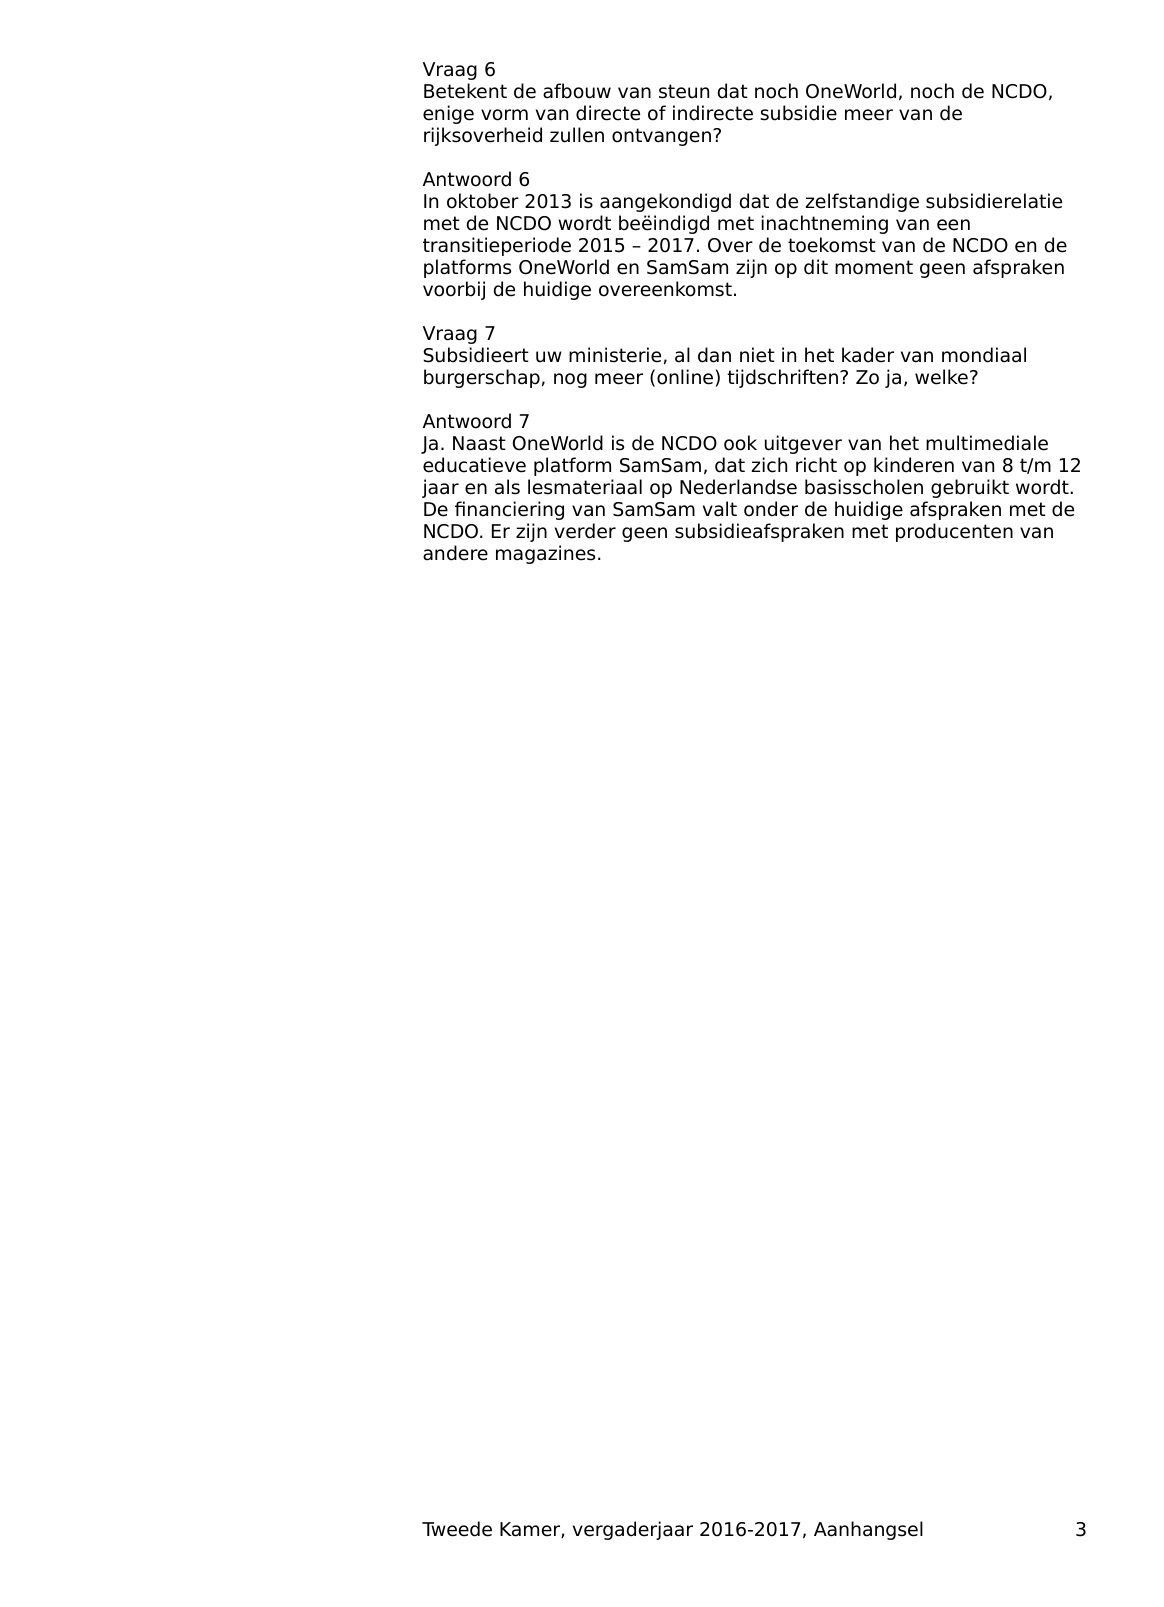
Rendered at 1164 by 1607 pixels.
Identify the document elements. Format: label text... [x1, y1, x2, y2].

text Vraag 6 [422, 59, 1087, 81]
text Subsidieert uw ministerie, al dan niet in het kader van mondiaal burgerschap, nog meer (online) tijdschriften? Zo ja, welke? [422, 345, 1087, 389]
text In oktober 2013 is aangekondigd dat de zelfstandige subsidierelatie met de NCDO wordt beëindigd met inachtneming van een transitieperiode 2015 – 2017. Over de toekomst van de NCDO en de platforms OneWorld en SamSam zijn op dit moment geen afspraken voorbij de huidige overeenkomst. [422, 191, 1087, 301]
text Antwoord 6 [422, 169, 1087, 191]
text Ja. Naast OneWorld is de NCDO ook uitgever van het multimediale educatieve platform SamSam, dat zich richt op kinderen van 8 t/m 12 jaar en als lesmateriaal op Nederlandse basisscholen gebruikt wordt. De financiering van SamSam valt onder de huidige afspraken met de NCDO. Er zijn verder geen subsidieafspraken met producenten van andere magazines. [422, 433, 1087, 565]
text Betekent de afbouw van steun dat noch OneWorld, noch de NCDO, enige vorm van directe of indirecte subsidie meer van de rijksoverheid zullen ontvangen? [422, 81, 1087, 147]
text Antwoord 7 [422, 411, 1087, 433]
text Vraag 7 [422, 323, 1087, 345]
